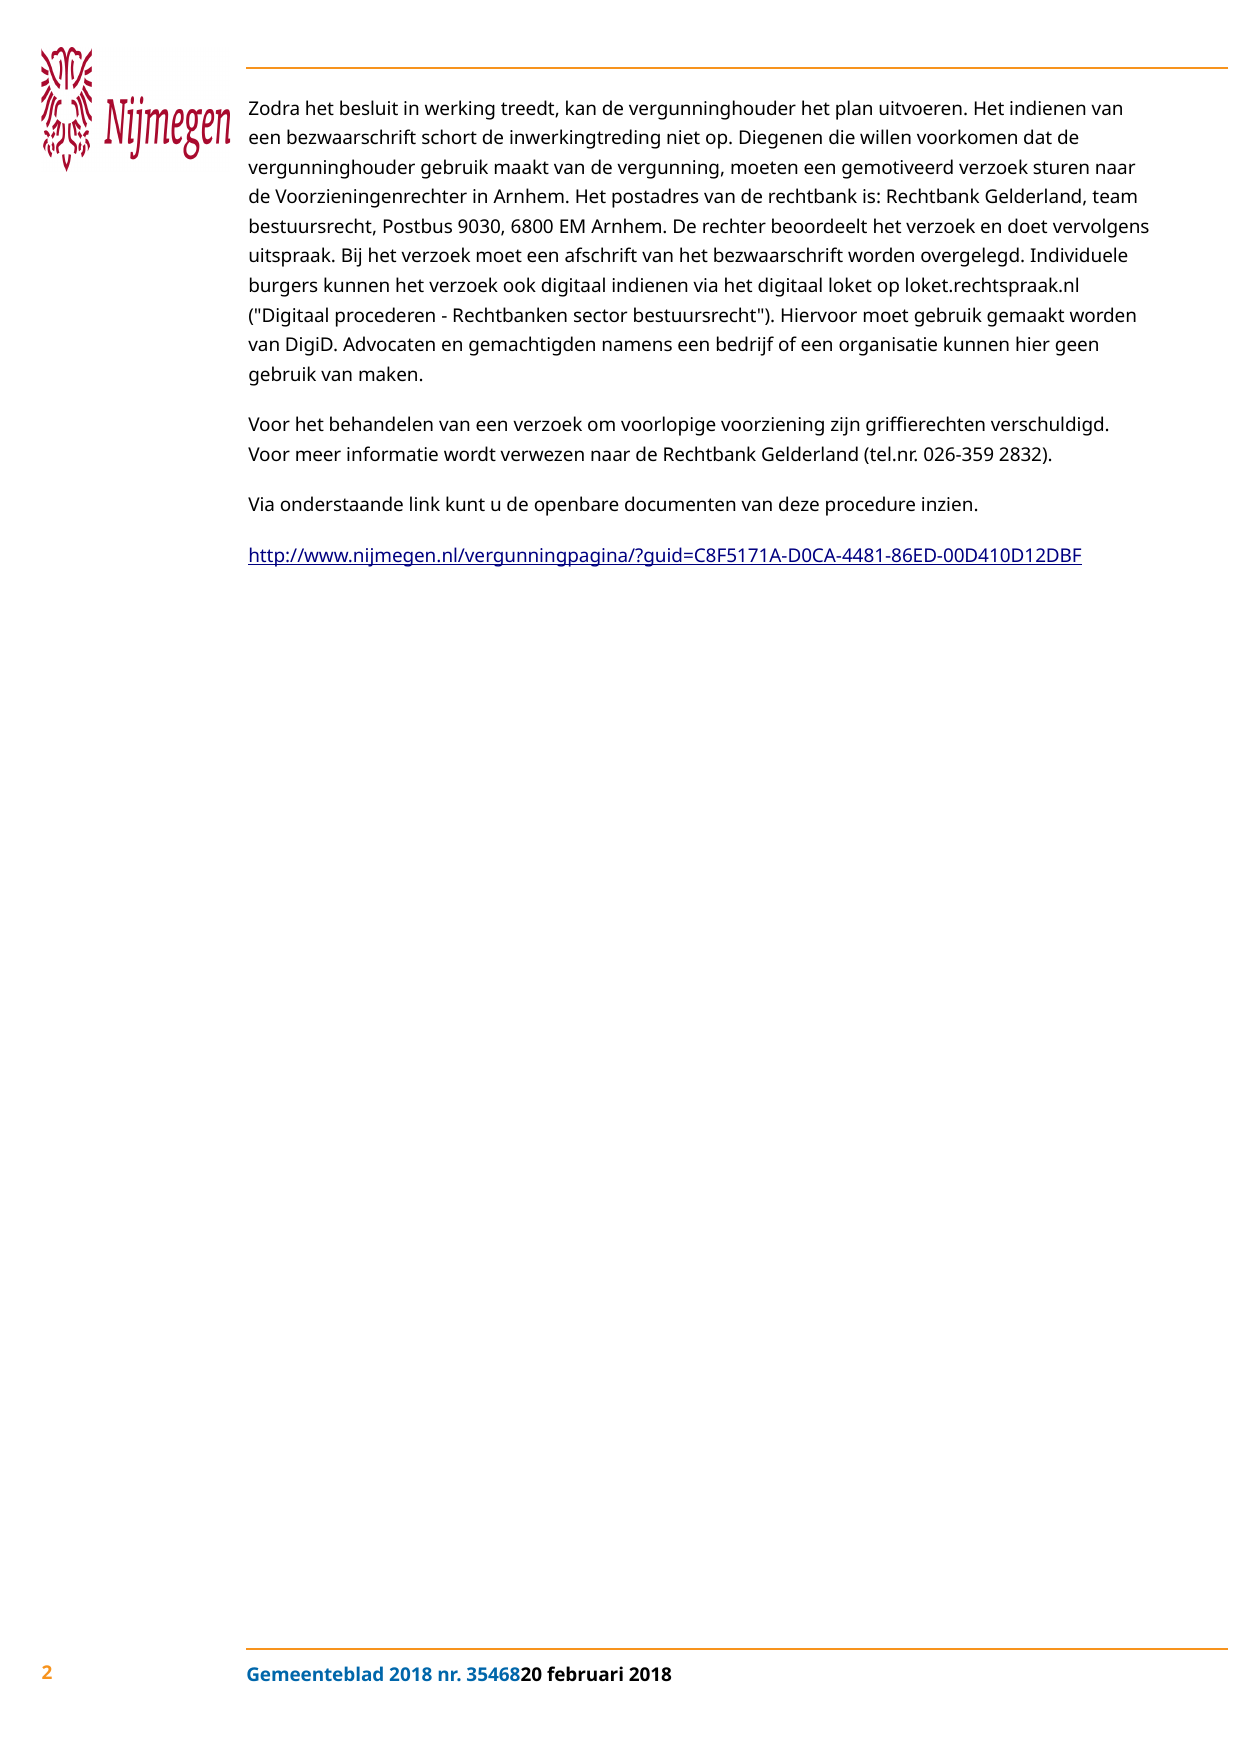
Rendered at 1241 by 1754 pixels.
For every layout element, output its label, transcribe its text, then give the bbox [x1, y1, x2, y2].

text Zodra het besluit in werking treedt, kan de vergunninghouder het plan uitvoeren. Het indienen van een bezwaarschrift schort de inwerkingtreding niet op. Diegenen die willen voorkomen dat de vergunninghouder gebruik maakt van de vergunning, moeten een gemotiveerd verzoek sturen naar de Voorzieningenrechter in Arnhem. Het postadres van de rechtbank is: Rechtbank Gelderland, team bestuursrecht, Postbus 9030, 6800 EM Arnhem. De rechter beoordeelt het verzoek en doet vervolgens uitspraak. Bij het verzoek moet een afschrift van het bezwaarschrift worden overgelegd. Individuele burgers kunnen het verzoek ook digitaal indienen via het digitaal loket op loket.rechtspraak.nl ("Digitaal procederen - Rechtbanken sector bestuursrecht"). Hiervoor moet gebruik gemaakt worden van DigiD. Advocaten en gemachtigden namens een bedrijf of een organisatie kunnen hier geen gebruik van maken. [248, 95, 1152, 387]
text http://www.nijmegen.nl/vergunningpagina/?guid=C8F5171A-D0CA-4481-86ED-00D410D12DBF [248, 542, 1152, 568]
text Via onderstaande link kunt u de openbare documenten van deze procedure inzien. [248, 491, 1152, 517]
text Voor het behandelen van een verzoek om voorlopige voorziening zijn griffierechten verschuldigd. Voor meer informatie wordt verwezen naar de Rechtbank Gelderland (tel.nr. 026-359 2832). [248, 411, 1152, 467]
picture [41, 47, 231, 172]
